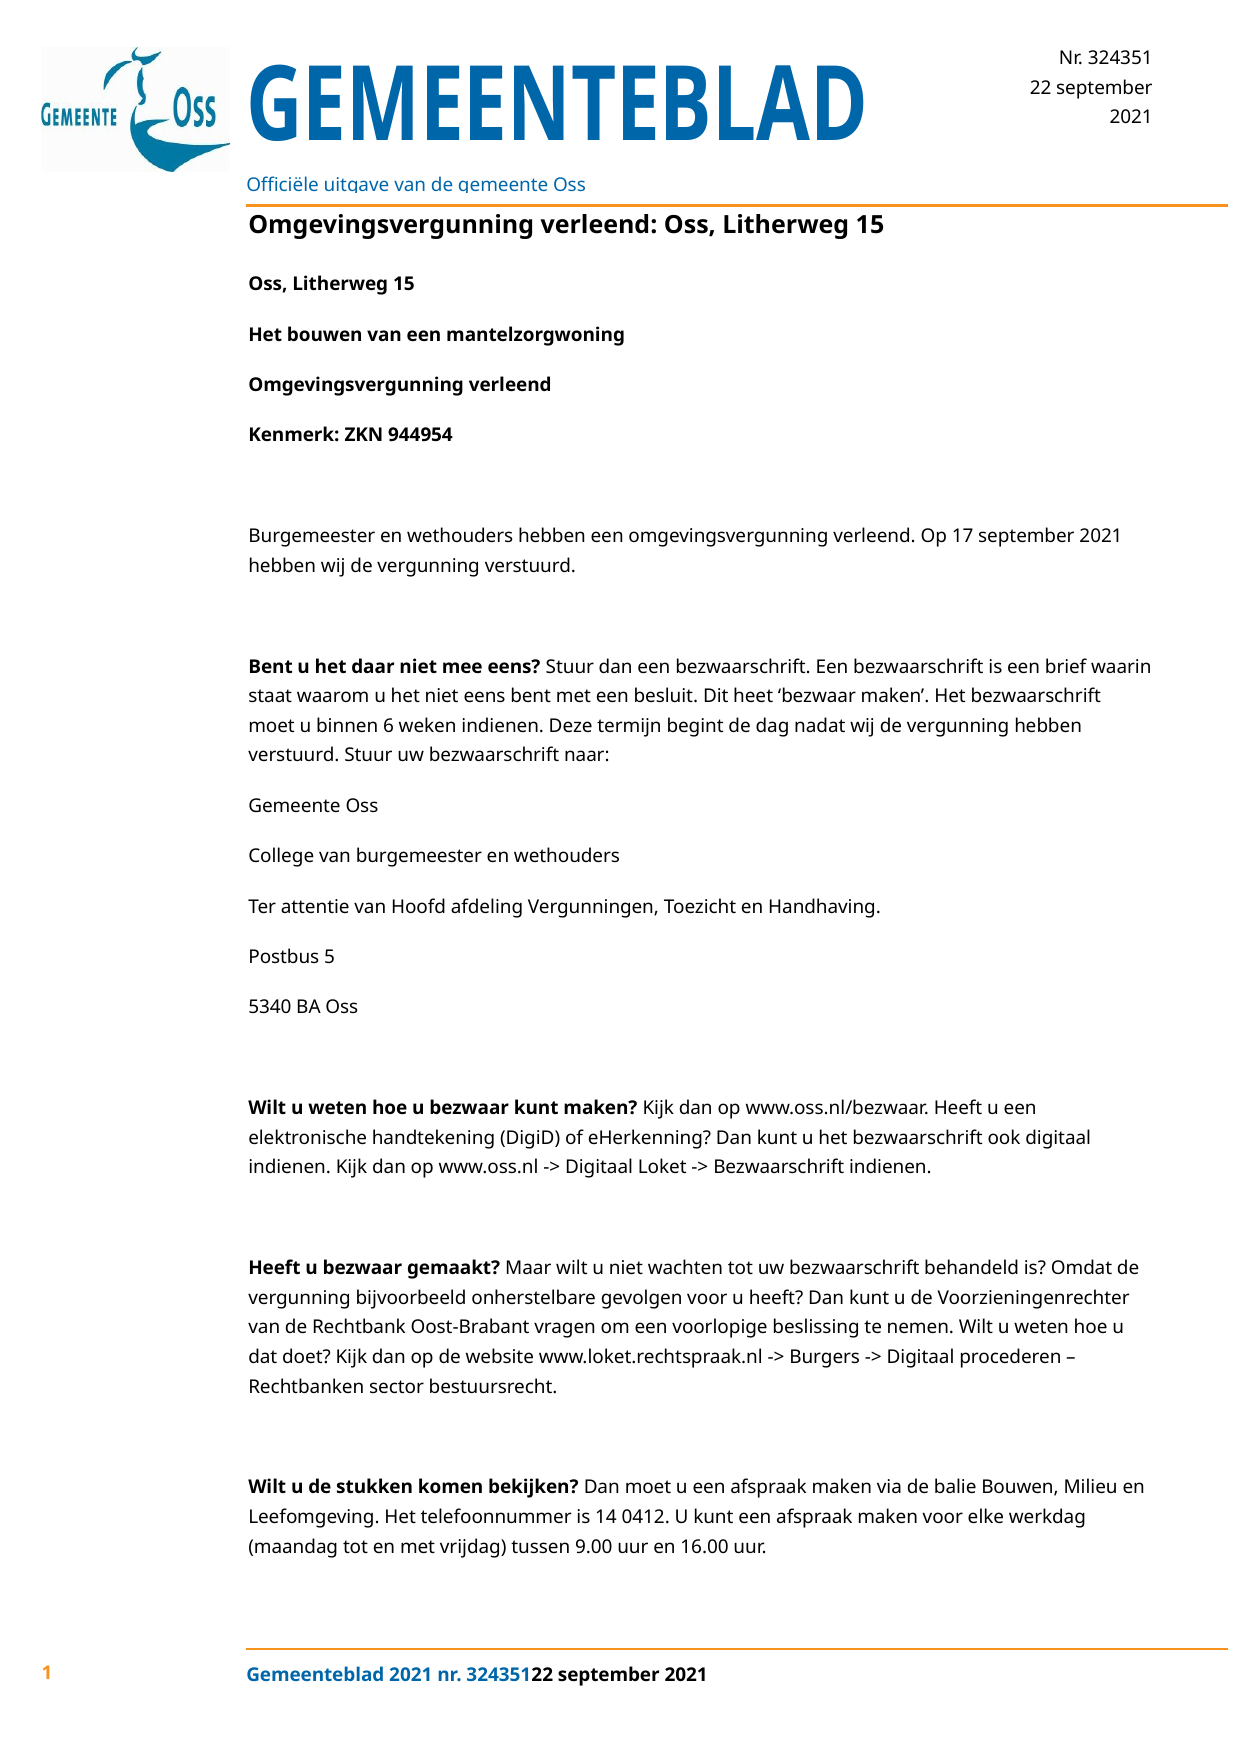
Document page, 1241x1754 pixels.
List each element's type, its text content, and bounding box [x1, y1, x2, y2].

text Wilt u de stukken komen bekijken? Dan moet u een afspraak maken via de balie Bouwen, Milieu en Leefomgeving. Het telefoonnummer is 14 0412. U kunt een afspraak maken voor elke werkdag (maandag tot en met vrijdag) tussen 9.00 uur en 16.00 uur. [248, 1474, 1152, 1558]
text Wilt u weten hoe u bezwaar kunt maken? Kijk dan op www.oss.nl/bezwaar. Heeft u een elektronische handtekening (DigiD) of eHerkenning? Dan kunt u het bezwaarschrift ook digitaal indienen. Kijk dan op www.oss.nl -> Digitaal Loket -> Bezwaarschrift indienen. [248, 1094, 1152, 1179]
text 5340 BA Oss [248, 994, 1152, 1019]
text Kenmerk: ZKN 944954 [248, 422, 1152, 447]
text Omgevingsvergunning verleend [248, 371, 1152, 397]
text Oss, Litherweg 15 [248, 270, 1152, 296]
text College van burgemeester en wethouders [248, 842, 1152, 868]
text Ter attentie van Hoofd afdeling Vergunningen, Toezicht en Handhaving. [248, 893, 1152, 918]
text Omgevingsvergunning verleend: Oss, Litherweg 15 [248, 207, 1152, 241]
text Heeft u bezwaar gemaakt? Maar wilt u niet wachten tot uw bezwaarschrift behandeld is? Omdat de vergunning bijvoorbeeld onherstelbare gevolgen voor u heeft? Dan kunt u de Voorzieningenrechter van de Rechtbank Oost-Brabant vragen om een voorlopige beslissing te nemen. Wilt u weten hoe u dat doet? Kijk dan op de website www.loket.rechtspraak.nl -> Burgers -> Digitaal procederen – Rechtbanken sector bestuursrecht. [248, 1254, 1152, 1398]
text Bent u het daar niet mee eens? Stuur dan een bezwaarschrift. Een bezwaarschrift is een brief waarin staat waarom u het niet eens bent met een besluit. Dit heet ‘bezwaar maken’. Het bezwaarschrift moet u binnen 6 weken indienen. Deze termijn begint de dag nadat wij de vergunning hebben verstuurd. Stuur uw bezwaarschrift naar: [248, 653, 1152, 767]
text Het bouwen van een mantelzorgwoning [248, 321, 1152, 346]
text Postbus 5 [248, 943, 1152, 969]
picture [41, 47, 231, 172]
text Burgemeester en wethouders hebben een omgevingsvergunning verleend. Op 17 september 2021 hebben wij de vergunning verstuurd. [248, 522, 1152, 578]
text Gemeente Oss [248, 792, 1152, 818]
